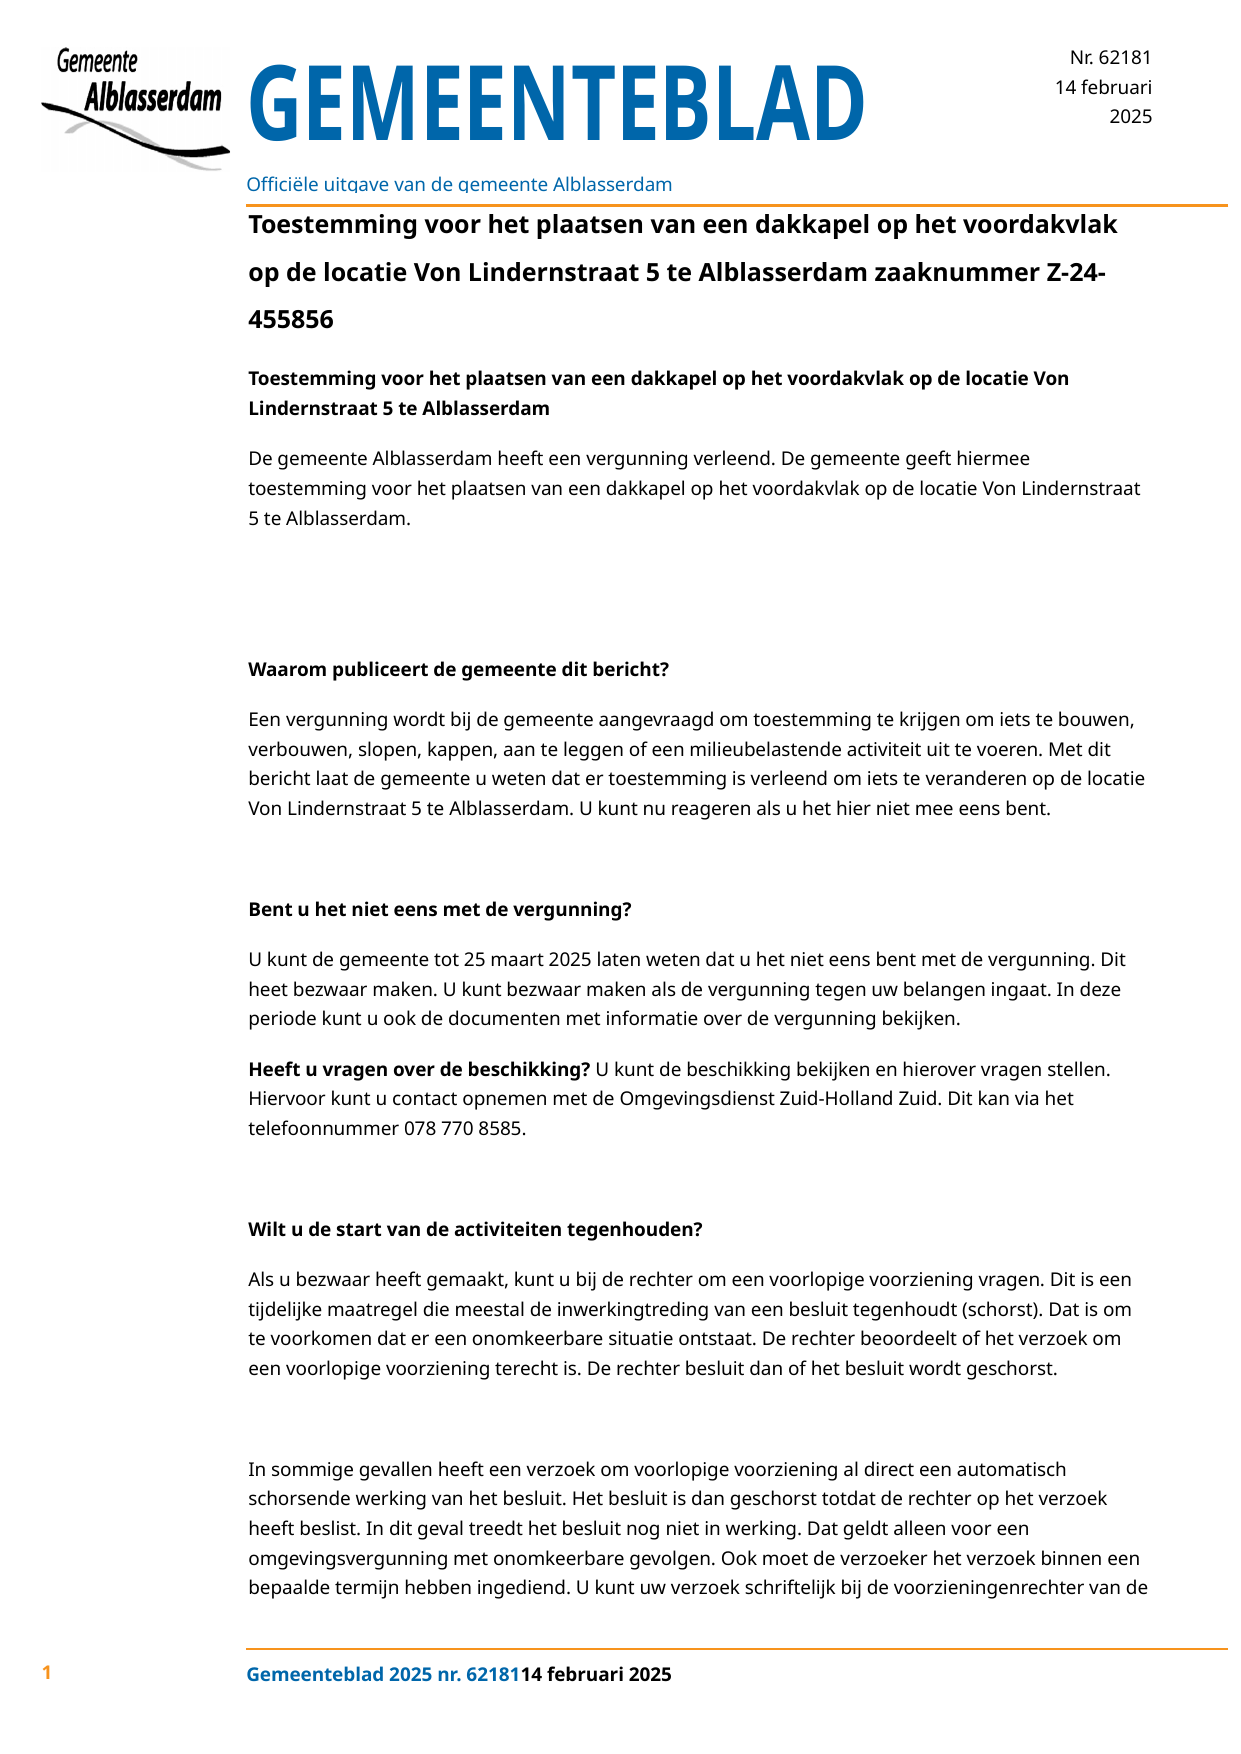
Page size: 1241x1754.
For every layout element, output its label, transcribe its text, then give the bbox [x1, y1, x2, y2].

text U kunt de gemeente tot 25 maart 2025 laten weten dat u het niet eens bent met de vergunning. Dit heet bezwaar maken. U kunt bezwaar maken als de vergunning tegen uw belangen ingaat. In deze periode kunt u ook de documenten met informatie over de vergunning bekijken. [248, 946, 1152, 1031]
text Toestemming voor het plaatsen van een dakkapel op het voordakvlak op de locatie Von Lindernstraat 5 te Alblasserdam zaaknummer Z-24-455856 [248, 207, 1152, 336]
text Een vergunning wordt bij de gemeente aangevraagd om toestemming te krijgen om iets te bouwen, verbouwen, slopen, kappen, aan te leggen of een milieubelastende activiteit uit te voeren. Met dit bericht laat de gemeente u weten dat er toestemming is verleend om iets te veranderen op de locatie Von Lindernstraat 5 te Alblasserdam. U kunt nu reageren als u het hier niet mee eens bent. [248, 706, 1152, 821]
text Waarom publiceert de gemeente dit bericht? [248, 656, 1152, 682]
text Als u bezwaar heeft gemaakt, kunt u bij de rechter om een voorlopige voorziening vragen. Dit is een tijdelijke maatregel die meestal de inwerkingtreding van een besluit tegenhoudt (schorst). Dat is om te voorkomen dat er een onomkeerbare situatie ontstaat. De rechter beoordeelt of het verzoek om een voorlopige voorziening terecht is. De rechter besluit dan of het besluit wordt geschorst. [248, 1266, 1152, 1381]
picture [41, 47, 231, 172]
text Bent u het niet eens met de vergunning? [248, 896, 1152, 922]
text Wilt u de start van de activiteiten tegenhouden? [248, 1216, 1152, 1242]
text Heeft u vragen over de beschikking? U kunt de beschikking bekijken en hierover vragen stellen. Hiervoor kunt u contact opnemen met de Omgevingsdienst Zuid-Holland Zuid. Dit kan via het telefoonnummer 078 770 8585. [248, 1056, 1152, 1141]
text In sommige gevallen heeft een verzoek om voorlopige voorziening al direct een automatisch schorsende werking van het besluit. Het besluit is dan geschorst totdat de rechter op het verzoek heeft beslist. In dit geval treedt het besluit nog niet in werking. Dat geldt alleen voor een omgevingsvergunning met onomkeerbare gevolgen. Ook moet de verzoeker het verzoek binnen een bepaalde termijn hebben ingediend. U kunt uw verzoek schriftelijk bij de voorzieningenrechter van de [248, 1456, 1152, 1600]
text De gemeente Alblasserdam heeft een vergunning verleend. De gemeente geeft hiermee toestemming voor het plaatsen van een dakkapel op het voordakvlak op de locatie Von Lindernstraat 5 te Alblasserdam. [248, 446, 1152, 530]
text Toestemming voor het plaatsen van een dakkapel op het voordakvlak op de locatie Von Lindernstraat 5 te Alblasserdam [248, 366, 1152, 421]
